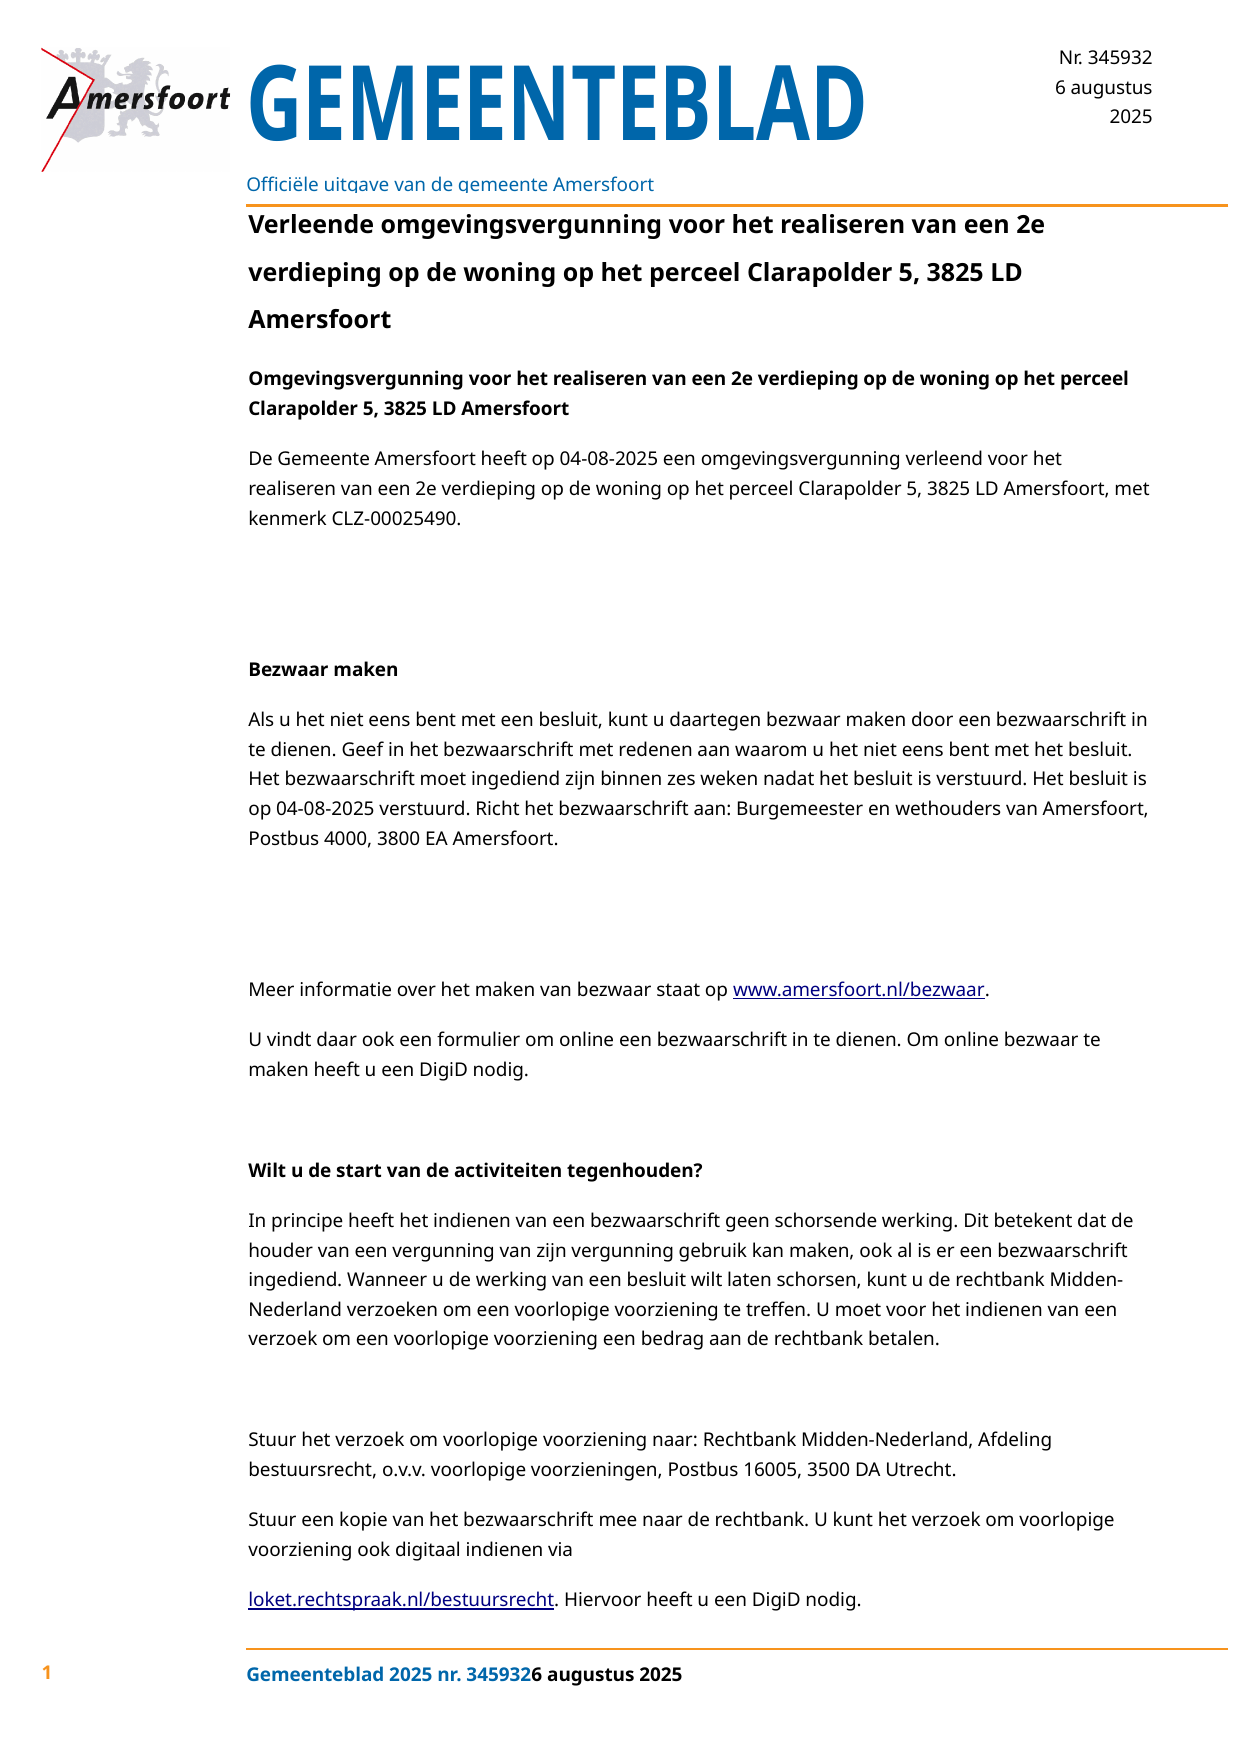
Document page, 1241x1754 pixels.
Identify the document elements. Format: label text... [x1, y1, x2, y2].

text Stuur een kopie van het bezwaarschrift mee naar de rechtbank. U kunt het verzoek om voorlopige voorziening ook digitaal indienen via [248, 1506, 1152, 1562]
text Omgevingsvergunning voor het realiseren van een 2e verdieping op de woning op het perceel Clarapolder 5, 3825 LD Amersfoort [248, 366, 1152, 421]
text Wilt u de start van de activiteiten tegenhouden? [248, 1157, 1152, 1182]
text In principe heeft het indienen van een bezwaarschrift geen schorsende werking. Dit betekent dat de houder van een vergunning van zijn vergunning gebruik kan maken, ook al is er een bezwaarschrift ingediend. Wanneer u de werking van een besluit wilt laten schorsen, kunt u de rechtbank Midden-Nederland verzoeken om een voorlopige voorziening te treffen. U moet voor het indienen van een verzoek om een voorlopige voorziening een bedrag aan de rechtbank betalen. [248, 1207, 1152, 1351]
text Bezwaar maken [248, 656, 1152, 682]
text loket.rechtspraak.nl/bestuursrecht. Hiervoor heeft u een DigiD nodig. [248, 1586, 1152, 1612]
text Stuur het verzoek om voorlopige voorziening naar: Rechtbank Midden-Nederland, Afdeling bestuursrecht, o.v.v. voorlopige voorzieningen, Postbus 16005, 3500 DA Utrecht. [248, 1426, 1152, 1482]
text U vindt daar ook een formulier om online een bezwaarschrift in te dienen. Om online bezwaar te maken heeft u een DigiD nodig. [248, 1026, 1152, 1082]
picture [41, 47, 231, 172]
text Verleende omgevingsvergunning voor het realiseren van een 2e verdieping op de woning op het perceel Clarapolder 5, 3825 LD Amersfoort [248, 207, 1152, 336]
text Als u het niet eens bent met een besluit, kunt u daartegen bezwaar maken door een bezwaarschrift in te dienen. Geef in het bezwaarschrift met redenen aan waarom u het niet eens bent met het besluit. Het bezwaarschrift moet ingediend zijn binnen zes weken nadat het besluit is verstuurd. Het besluit is op 04-08-2025 verstuurd. Richt het bezwaarschrift aan: Burgemeester en wethouders van Amersfoort, Postbus 4000, 3800 EA Amersfoort. [248, 706, 1152, 850]
text De Gemeente Amersfoort heeft op 04-08-2025 een omgevingsvergunning verleend voor het realiseren van een 2e verdieping op de woning op het perceel Clarapolder 5, 3825 LD Amersfoort, met kenmerk CLZ-00025490. [248, 446, 1152, 530]
text Meer informatie over het maken van bezwaar staat op www.amersfoort.nl/bezwaar. [248, 976, 1152, 1002]
